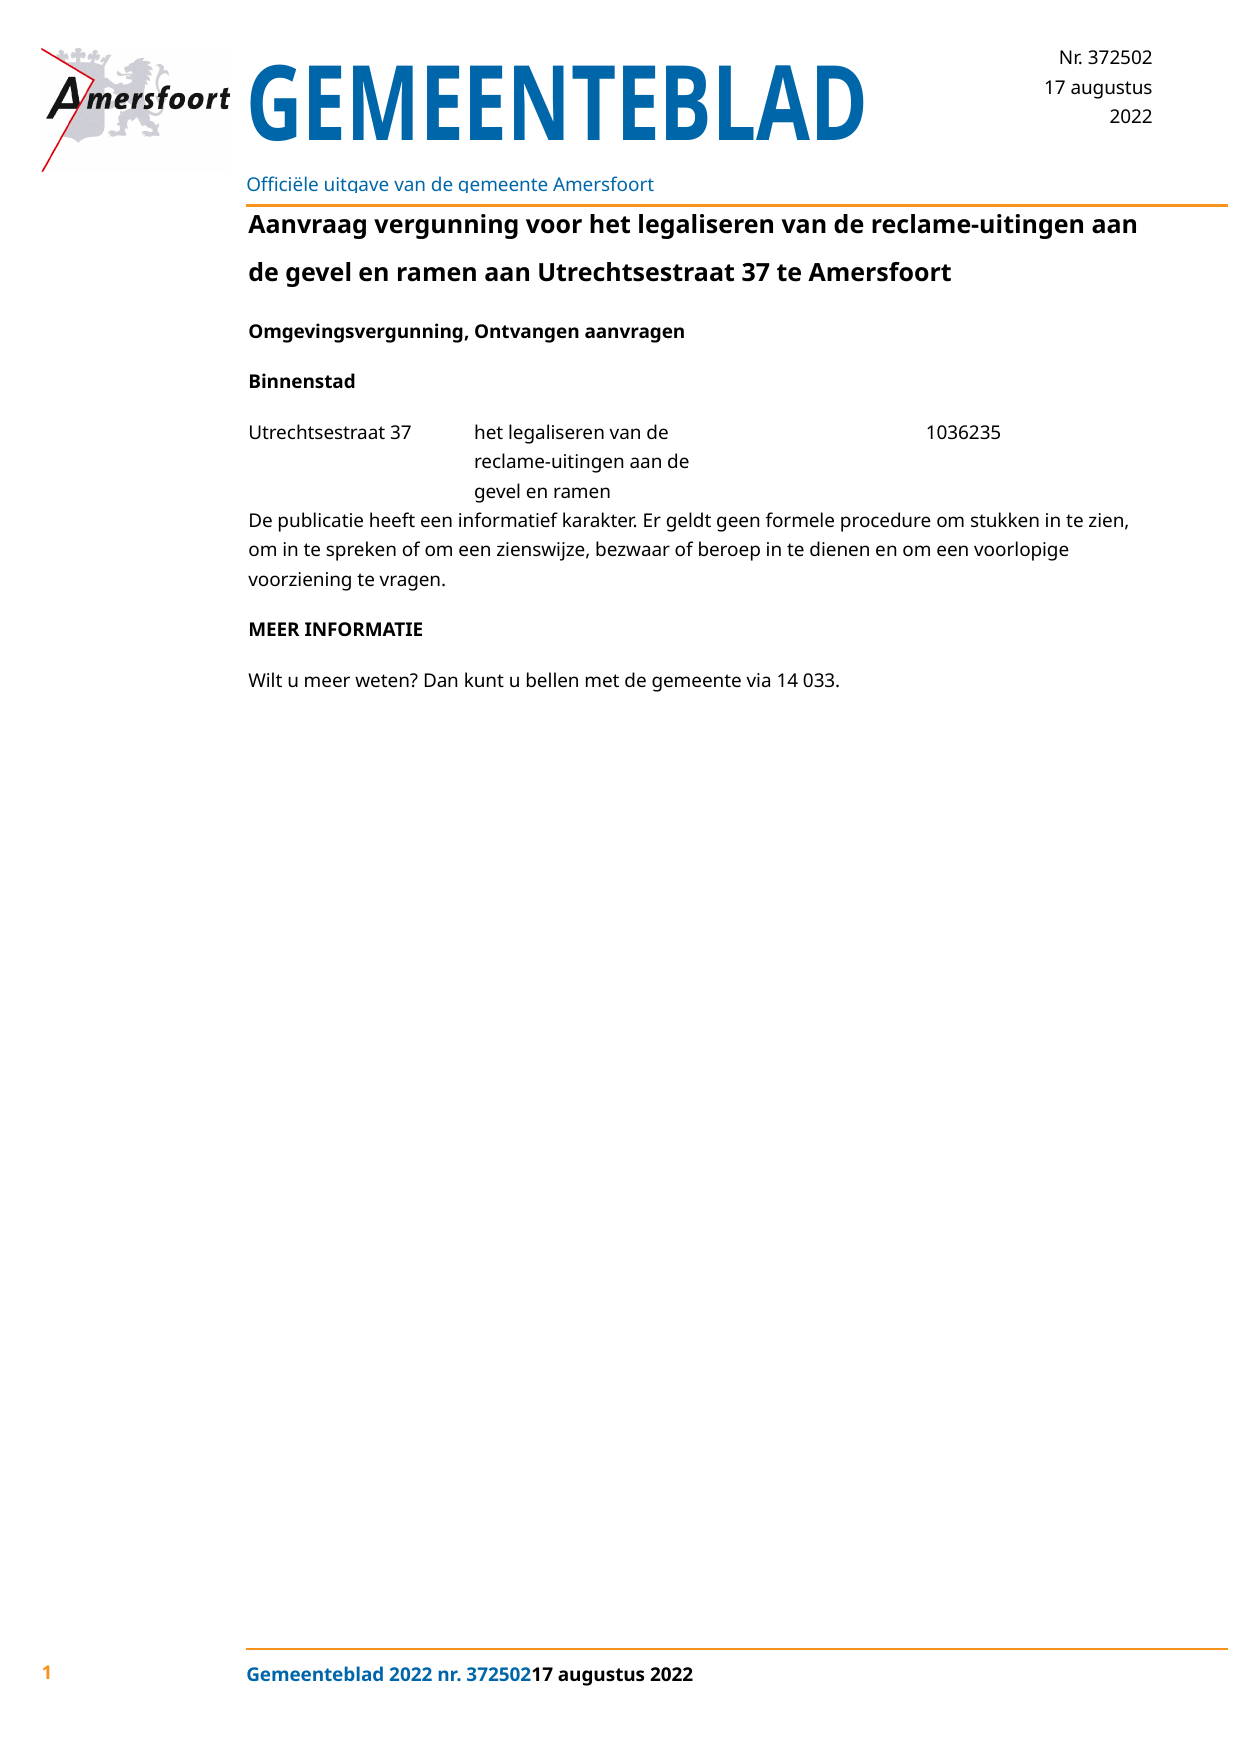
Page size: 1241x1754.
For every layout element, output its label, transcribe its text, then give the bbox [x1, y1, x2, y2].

text Omgevingsvergunning, Ontvangen aanvragen [248, 318, 1152, 344]
text De publicatie heeft een informatief karakter. Er geldt geen formele procedure om stukken in te zien, om in te spreken of om een zienswijze, bezwaar of beroep in te dienen en om een voorlopige voorziening te vragen. [248, 507, 1152, 592]
table_header [700, 419, 926, 504]
text Aanvraag vergunning voor het legaliseren van de reclame-uitingen aan de gevel en ramen aan Utrechtsestraat 37 te Amersfoort [248, 207, 1152, 288]
table_header het legaliseren van de reclame-uitingen aan de gevel en ramen [474, 419, 700, 504]
table_header 1036235 [926, 419, 1152, 504]
picture [41, 47, 231, 172]
text MEER INFORMATIE [248, 617, 1152, 642]
text Binnenstad [248, 368, 1152, 394]
text Wilt u meer weten? Dan kunt u bellen met de gemeente via 14 033. [248, 667, 1152, 693]
table_header Utrechtsestraat 37 [248, 419, 474, 504]
